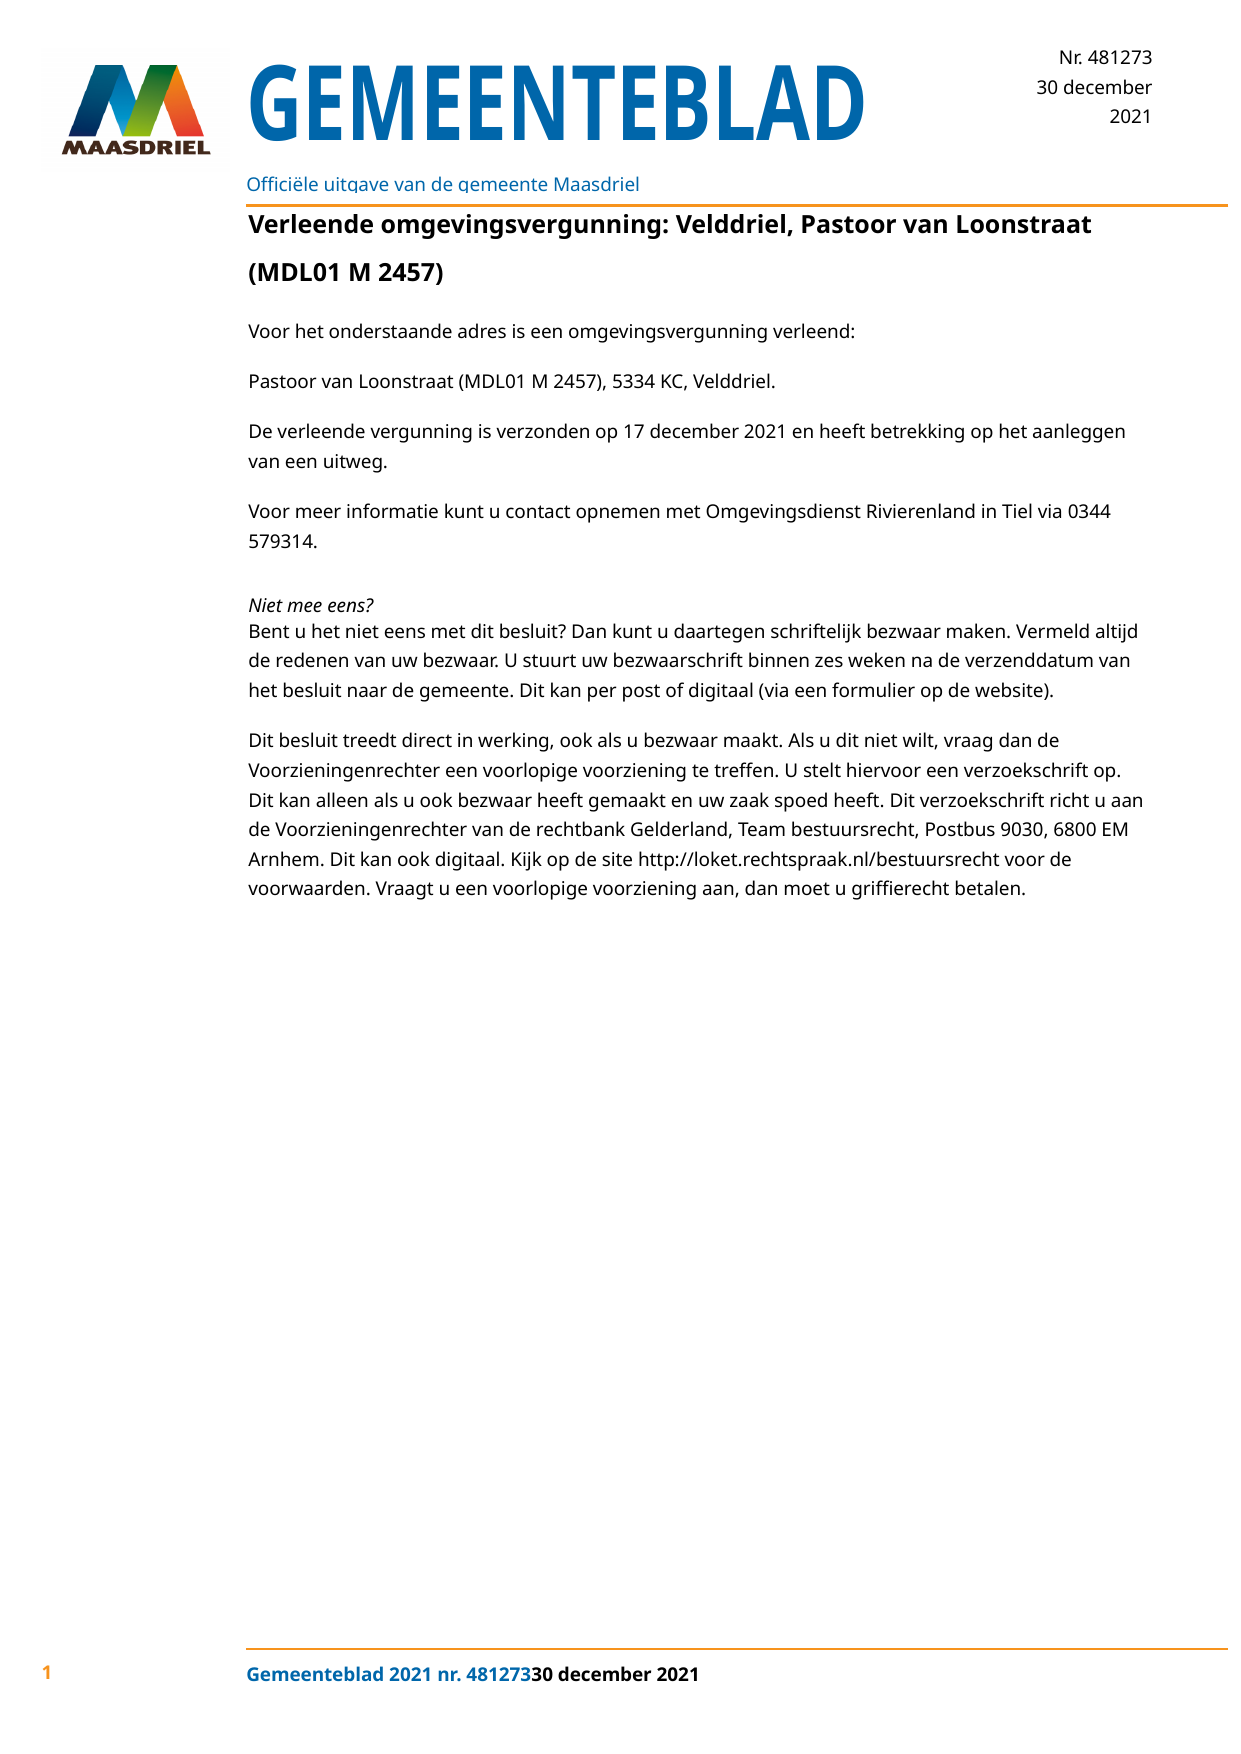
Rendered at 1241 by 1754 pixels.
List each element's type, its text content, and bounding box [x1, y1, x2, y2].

text Dit besluit treedt direct in werking, ook als u bezwaar maakt. Als u dit niet wilt, vraag dan de Voorzieningenrechter een voorlopige voorziening te treffen. U stelt hiervoor een verzoekschrift op. Dit kan alleen als u ook bezwaar heeft gemaakt en uw zaak spoed heeft. Dit verzoekschrift richt u aan de Voorzieningenrechter van de rechtbank Gelderland, Team bestuursrecht, Postbus 9030, 6800 EM Arnhem. Dit kan ook digitaal. Kijk op de site http://loket.rechtspraak.nl/bestuursrecht voor de voorwaarden. Vraagt u een voorlopige voorziening aan, dan moet u griffierecht betalen. [248, 728, 1152, 901]
text Pastoor van Loonstraat (MDL01 M 2457), 5334 KC, Velddriel. [248, 368, 1152, 394]
text Bent u het niet eens met dit besluit? Dan kunt u daartegen schriftelijk bezwaar maken. Vermeld altijd de redenen van uw bezwaar. U stuurt uw bezwaarschrift binnen zes weken na de verzenddatum van het besluit naar de gemeente. Dit kan per post of digitaal (via een formulier op de website). [248, 618, 1152, 703]
text Verleende omgevingsvergunning: Velddriel, Pastoor van Loonstraat (MDL01 M 2457) [248, 207, 1152, 288]
text Voor het onderstaande adres is een omgevingsvergunning verleend: [248, 318, 1152, 344]
picture [41, 47, 231, 172]
text De verleende vergunning is verzonden op 17 december 2021 en heeft betrekking op het aanleggen van een uitweg. [248, 419, 1152, 474]
text Voor meer informatie kunt u contact opnemen met Omgevingsdienst Rivierenland in Tiel via 0344 579314. [248, 499, 1152, 554]
text Niet mee eens? [248, 592, 1152, 618]
